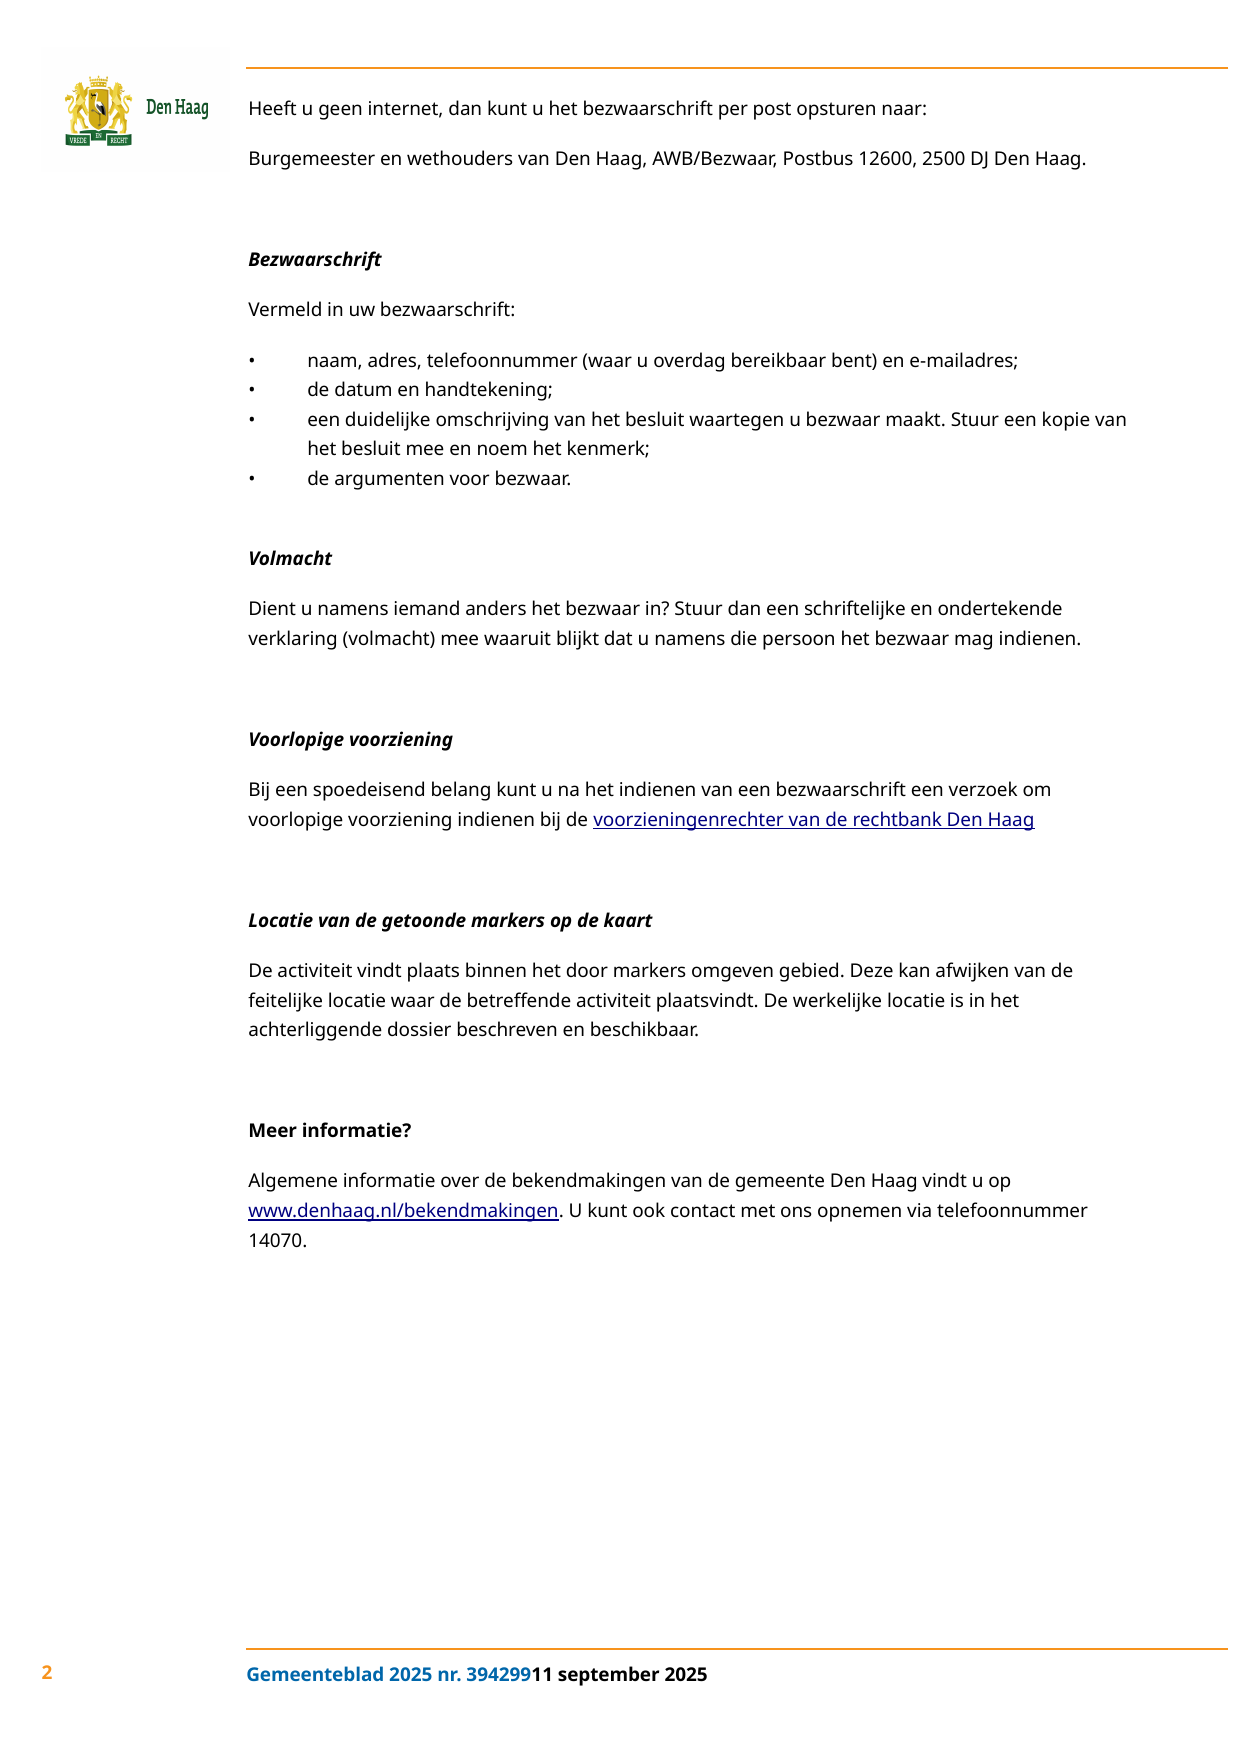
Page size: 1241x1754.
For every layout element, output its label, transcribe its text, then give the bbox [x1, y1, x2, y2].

text Voorlopige voorziening [248, 726, 1152, 752]
list een duidelijke omschrijving van het besluit waartegen u bezwaar maakt. Stuur een kopie van het besluit mee en noem het kenmerk; [248, 406, 1152, 461]
text Volmacht [248, 545, 1152, 571]
text Meer informatie? [248, 1117, 1152, 1143]
text Locatie van de getoonde markers op de kaart [248, 907, 1152, 933]
picture [41, 47, 231, 172]
text Bezwaarschrift [248, 246, 1152, 272]
list de datum en handtekening; [248, 376, 1152, 402]
list naam, adres, telefoonnummer (waar u overdag bereikbaar bent) en e-mailadres; [248, 347, 1152, 373]
text Dient u namens iemand anders het bezwaar in? Stuur dan een schriftelijke en ondertekende verklaring (volmacht) mee waaruit blijkt dat u namens die persoon het bezwaar mag indienen. [248, 596, 1152, 651]
text De activiteit vindt plaats binnen het door markers omgeven gebied. Deze kan afwijken van de feitelijke locatie waar de betreffende activiteit plaatsvindt. De werkelijke locatie is in het achterliggende dossier beschreven en beschikbaar. [248, 957, 1152, 1042]
text Algemene informatie over de bekendmakingen van de gemeente Den Haag vindt u op www.denhaag.nl/bekendmakingen. U kunt ook contact met ons opnemen via telefoonnummer 14070. [248, 1168, 1152, 1253]
text Bij een spoedeisend belang kunt u na het indienen van een bezwaarschrift een verzoek om voorlopige voorziening indienen bij de voorzieningenrechter van de rechtbank Den Haag [248, 776, 1152, 832]
text Heeft u geen internet, dan kunt u het bezwaarschrift per post opsturen naar: [248, 95, 1152, 121]
text Vermeld in uw bezwaarschrift: [248, 296, 1152, 322]
list de argumenten voor bezwaar. [248, 465, 1152, 491]
text Burgemeester en wethouders van Den Haag, AWB/Bezwaar, Postbus 12600, 2500 DJ Den Haag. [248, 145, 1152, 171]
